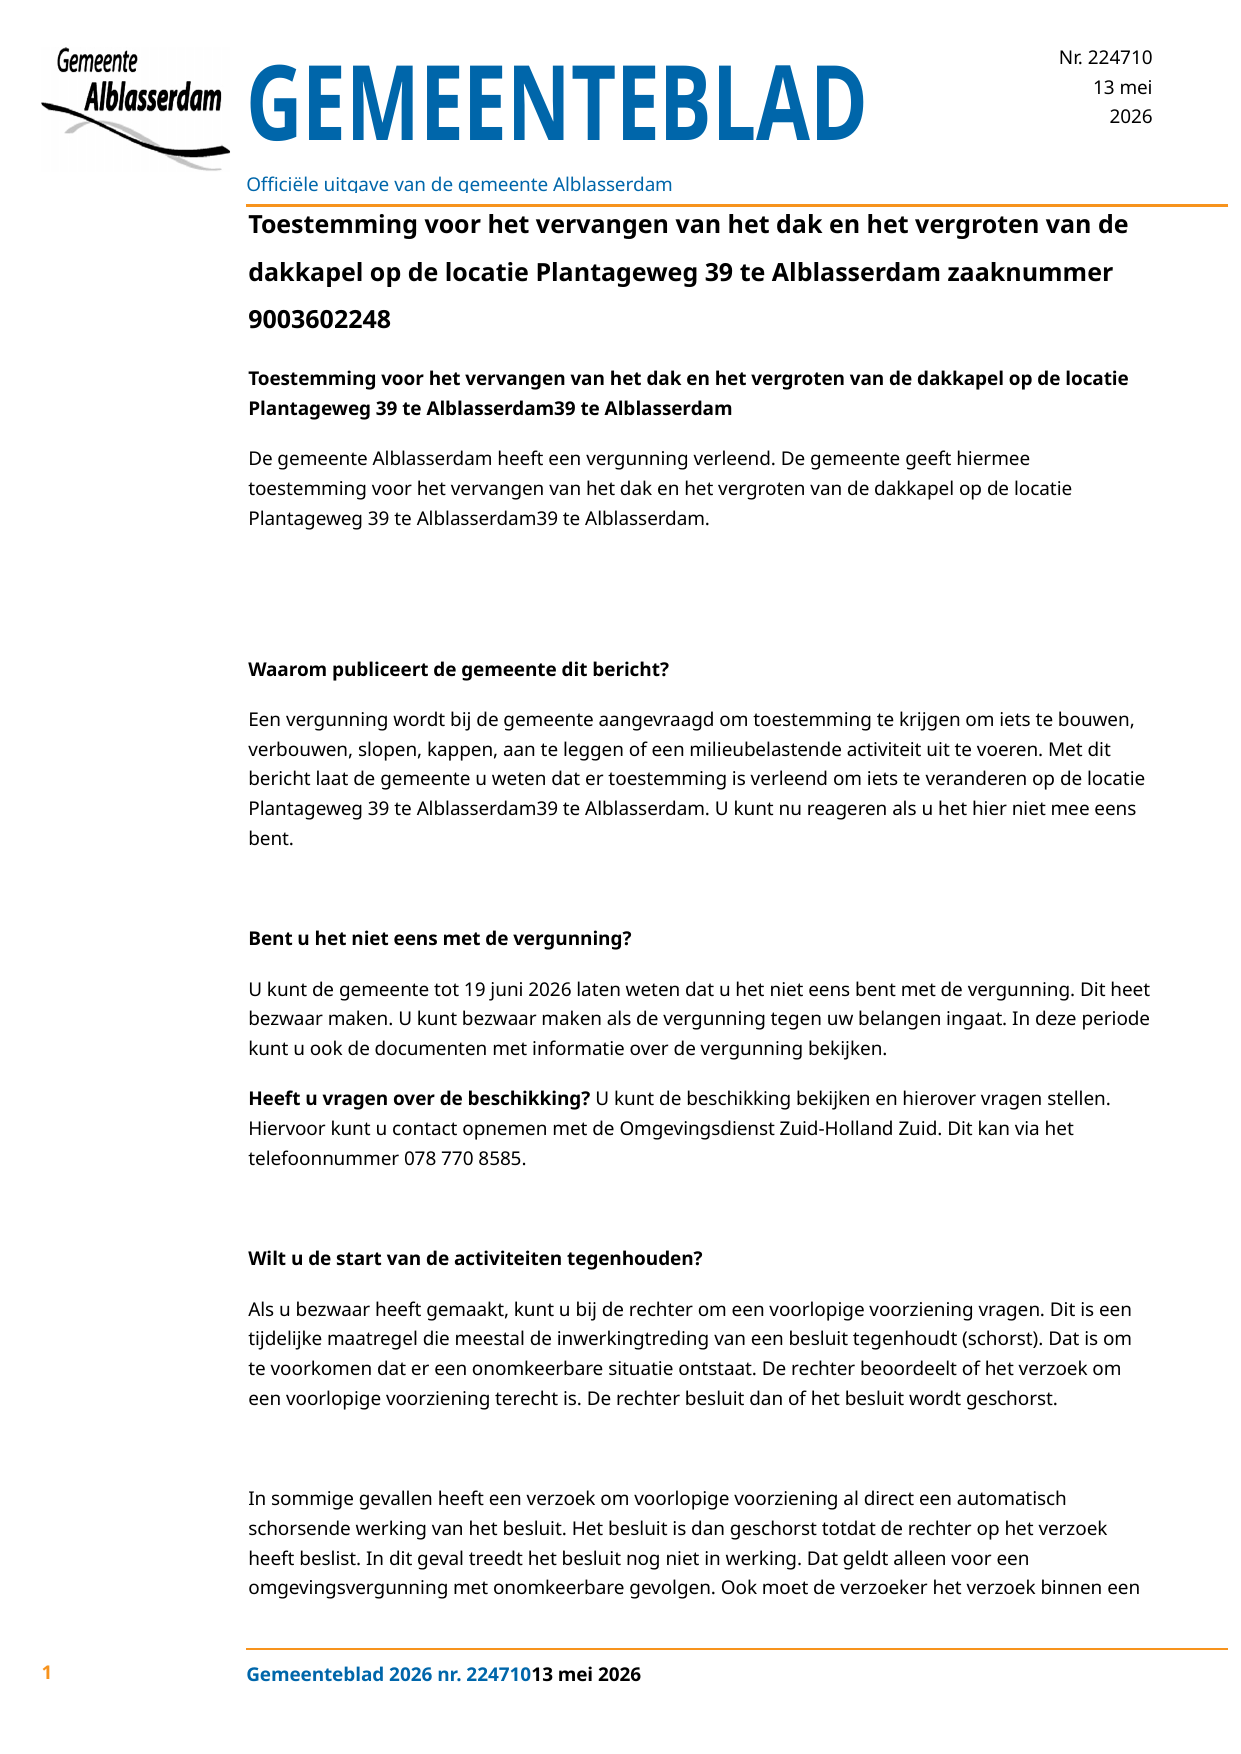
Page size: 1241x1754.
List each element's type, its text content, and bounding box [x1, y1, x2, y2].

picture [41, 47, 231, 172]
text Toestemming voor het vervangen van het dak en het vergroten van de dakkapel op de locatie Plantageweg 39 te Alblasserdam zaaknummer 9003602248 [248, 207, 1152, 336]
text Heeft u vragen over de beschikking? U kunt de beschikking bekijken en hierover vragen stellen. Hiervoor kunt u contact opnemen met de Omgevingsdienst Zuid-Holland Zuid. Dit kan via het telefoonnummer 078 770 8585. [248, 1086, 1152, 1170]
text Toestemming voor het vervangen van het dak en het vergroten van de dakkapel op de locatie Plantageweg 39 te Alblasserdam39 te Alblasserdam [248, 366, 1152, 421]
text Een vergunning wordt bij de gemeente aangevraagd om toestemming te krijgen om iets te bouwen, verbouwen, slopen, kappen, aan te leggen of een milieubelastende activiteit uit te voeren. Met dit bericht laat de gemeente u weten dat er toestemming is verleend om iets te veranderen op de locatie Plantageweg 39 te Alblasserdam39 te Alblasserdam. U kunt nu reageren als u het hier niet mee eens bent. [248, 706, 1152, 850]
text De gemeente Alblasserdam heeft een vergunning verleend. De gemeente geeft hiermee toestemming voor het vervangen van het dak en het vergroten van de dakkapel op de locatie Plantageweg 39 te Alblasserdam39 te Alblasserdam. [248, 446, 1152, 530]
text Waarom publiceert de gemeente dit bericht? [248, 656, 1152, 682]
text Wilt u de start van de activiteiten tegenhouden? [248, 1246, 1152, 1271]
text Bent u het niet eens met de vergunning? [248, 926, 1152, 951]
text Als u bezwaar heeft gemaakt, kunt u bij de rechter om een voorlopige voorziening vragen. Dit is een tijdelijke maatregel die meestal de inwerkingtreding van een besluit tegenhoudt (schorst). Dat is om te voorkomen dat er een onomkeerbare situatie ontstaat. De rechter beoordeelt of het verzoek om een voorlopige voorziening terecht is. De rechter besluit dan of het besluit wordt geschorst. [248, 1296, 1152, 1410]
text U kunt de gemeente tot 19 juni 2026 laten weten dat u het niet eens bent met de vergunning. Dit heet bezwaar maken. U kunt bezwaar maken als de vergunning tegen uw belangen ingaat. In deze periode kunt u ook de documenten met informatie over de vergunning bekijken. [248, 976, 1152, 1061]
text In sommige gevallen heeft een verzoek om voorlopige voorziening al direct een automatisch schorsende werking van het besluit. Het besluit is dan geschorst totdat de rechter op het verzoek heeft beslist. In dit geval treedt het besluit nog niet in werking. Dat geldt alleen voor een omgevingsvergunning met onomkeerbare gevolgen. Ook moet de verzoeker het verzoek binnen een [248, 1486, 1152, 1600]
